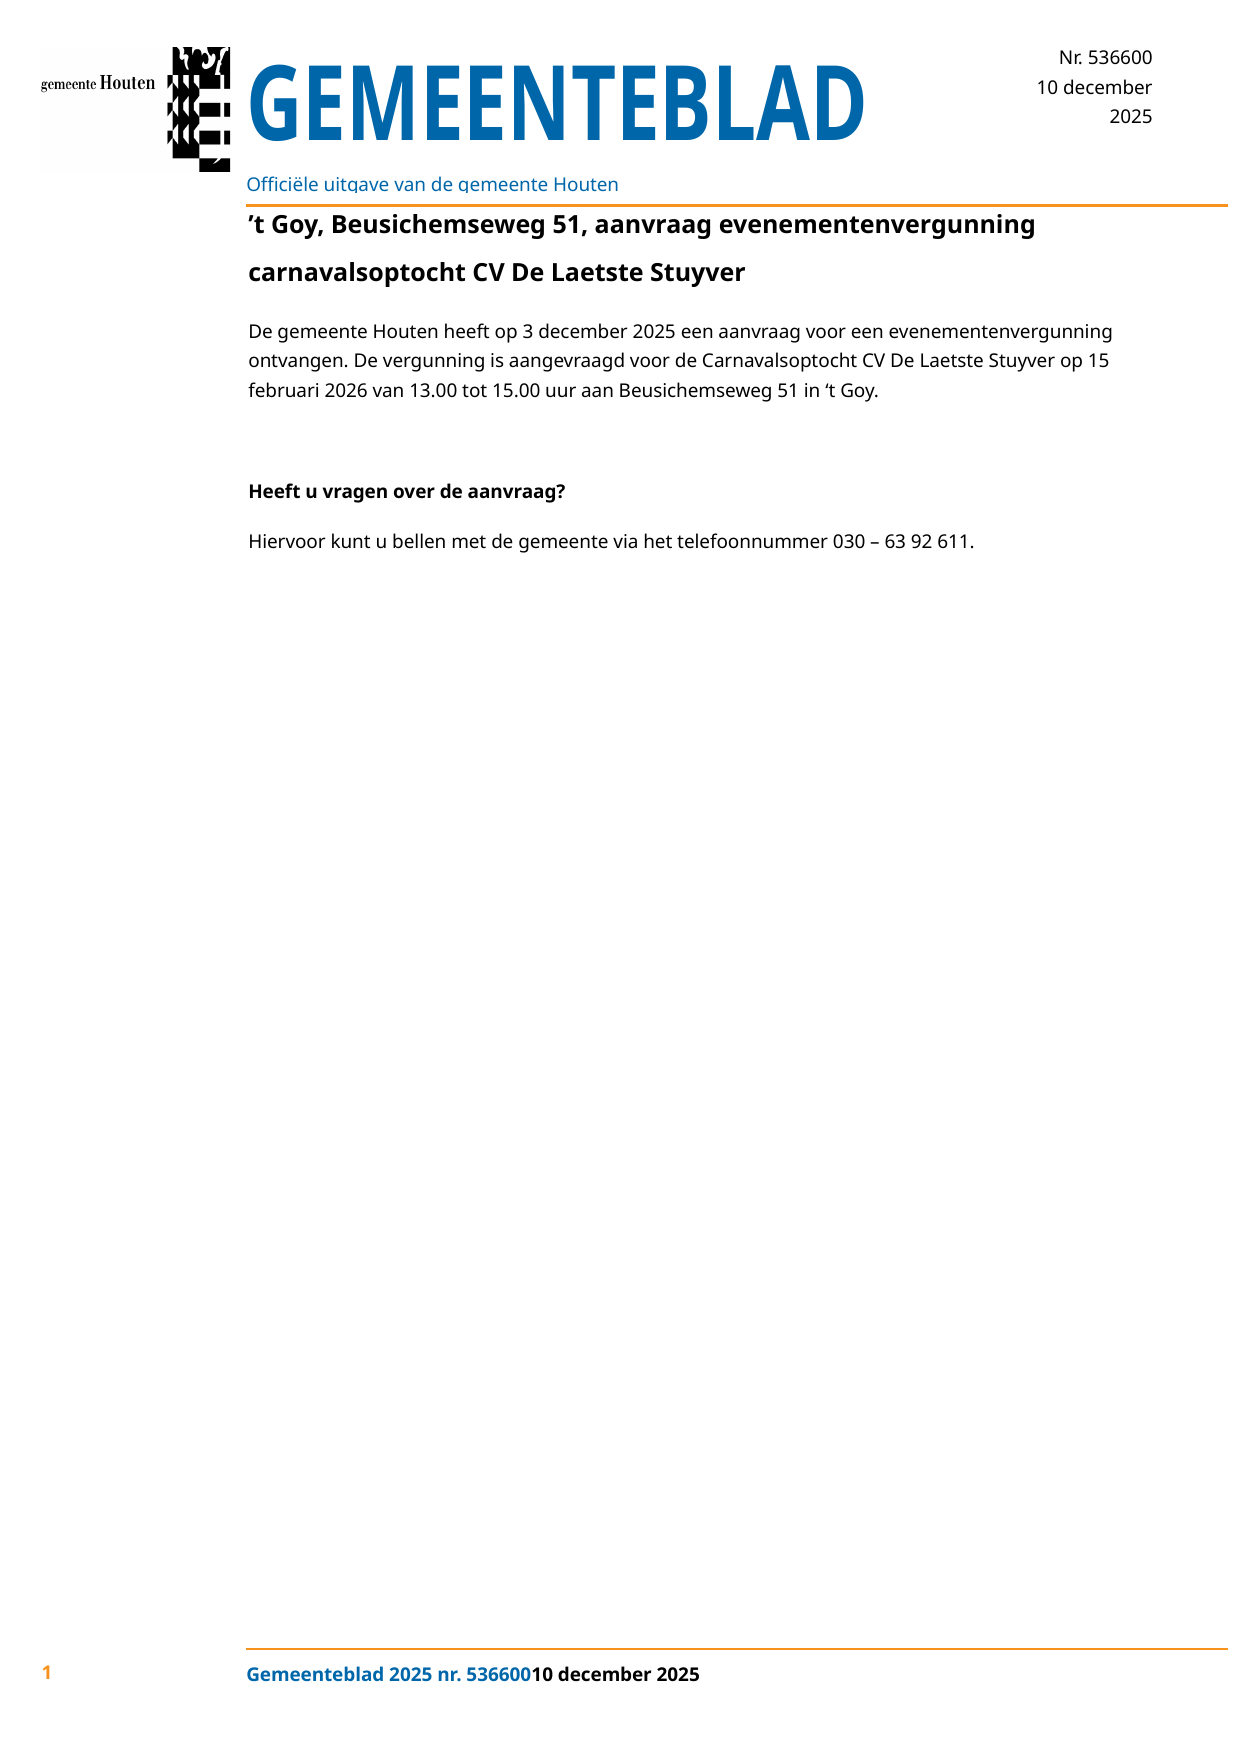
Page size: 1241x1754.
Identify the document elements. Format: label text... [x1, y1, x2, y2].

text Hiervoor kunt u bellen met de gemeente via het telefoonnummer 030 – 63 92 611. [248, 528, 1152, 554]
text Heeft u vragen over de aanvraag? [248, 478, 1152, 504]
picture [41, 47, 231, 172]
text ’t Goy, Beusichemseweg 51, aanvraag evenementenvergunning carnavalsoptocht CV De Laetste Stuyver [248, 207, 1152, 288]
text De gemeente Houten heeft op 3 december 2025 een aanvraag voor een evenementenvergunning ontvangen. De vergunning is aangevraagd voor de Carnavalsoptocht CV De Laetste Stuyver op 15 februari 2026 van 13.00 tot 15.00 uur aan Beusichemseweg 51 in ‘t Goy. [248, 318, 1152, 403]
